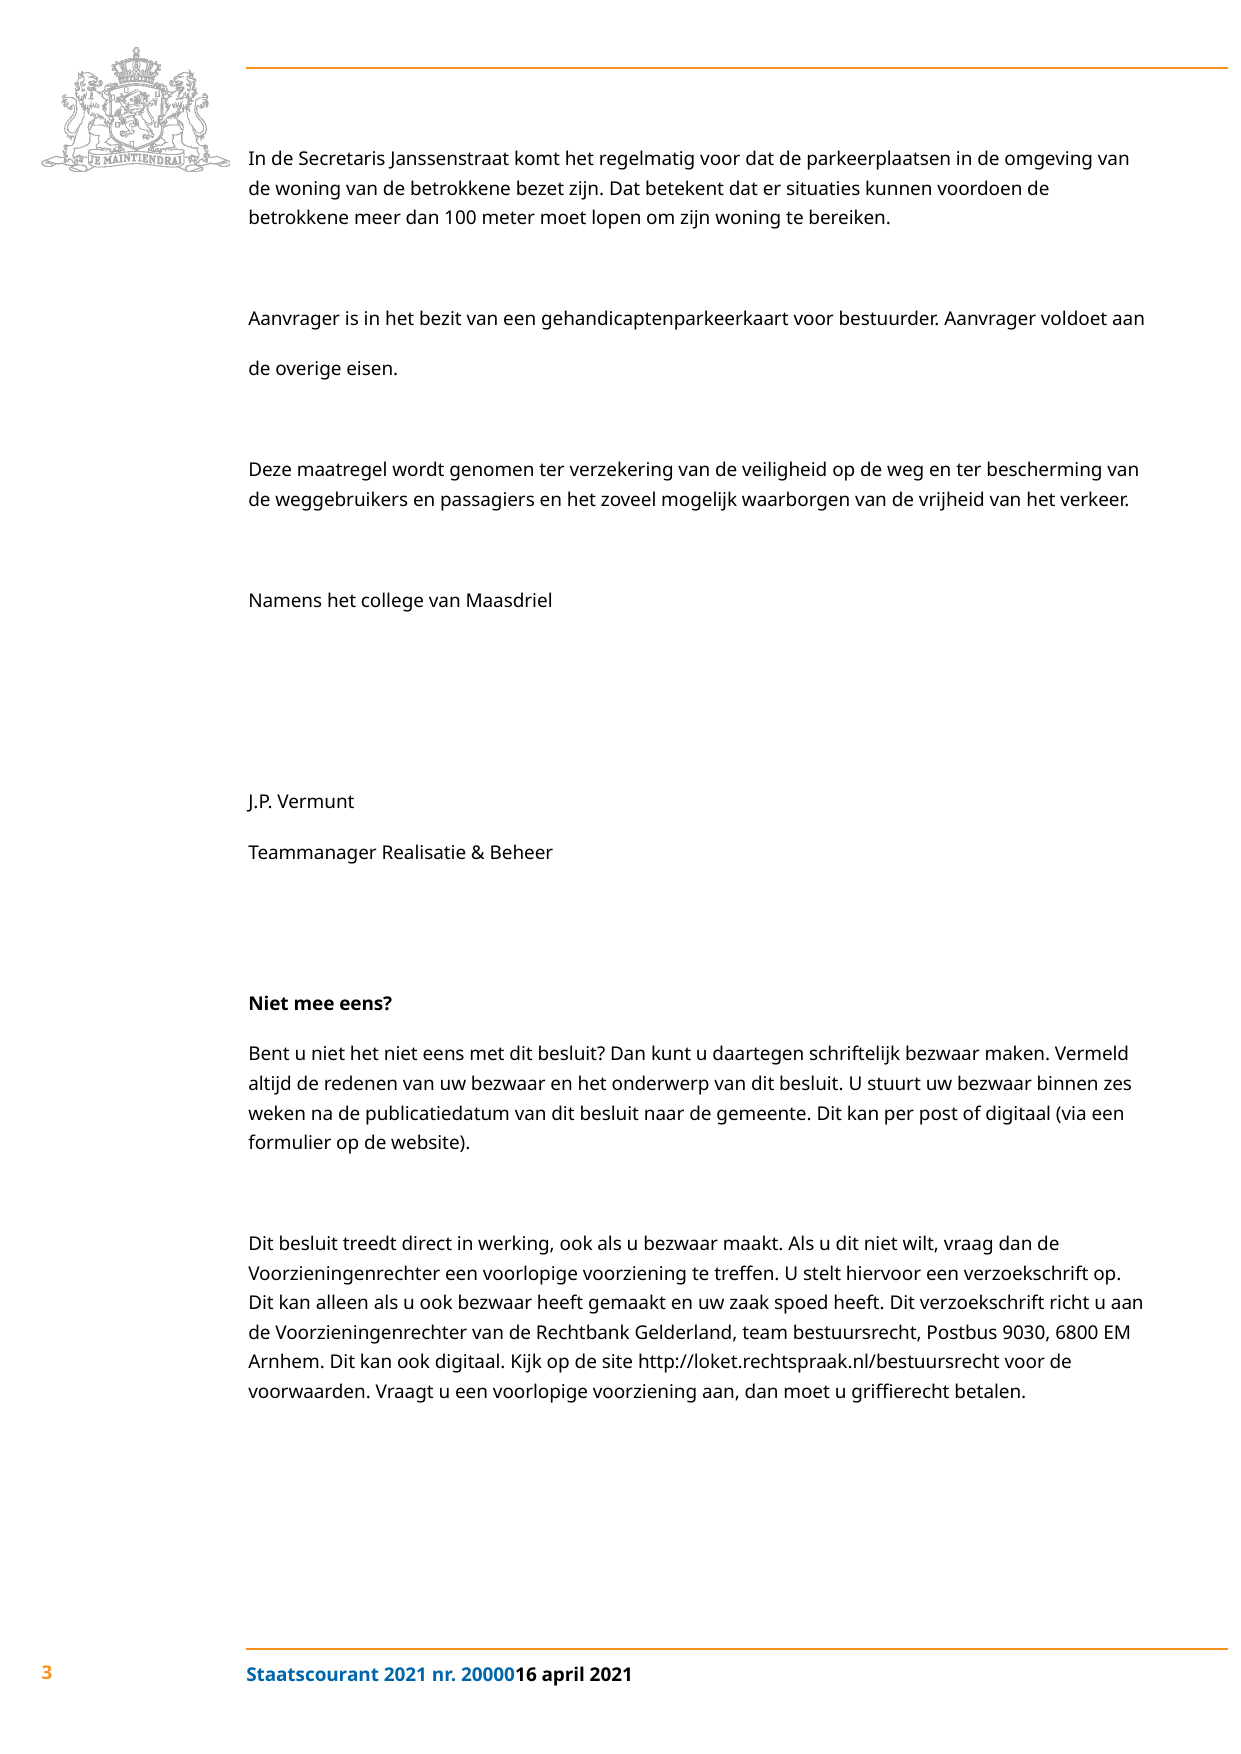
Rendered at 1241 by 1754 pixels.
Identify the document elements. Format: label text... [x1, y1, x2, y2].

text Namens het college van Maasdriel [248, 587, 1152, 613]
text In de Secretaris Janssenstraat komt het regelmatig voor dat de parkeerplaatsen in de omgeving van de woning van de betrokkene bezet zijn. Dat betekent dat er situaties kunnen voordoen de betrokkene meer dan 100 meter moet lopen om zijn woning te bereiken. [248, 145, 1152, 230]
text de overige eisen. [248, 356, 1152, 381]
text Teammanager Realisatie & Beheer [248, 839, 1152, 865]
text Niet mee eens? [248, 990, 1152, 1016]
text Bent u niet het niet eens met dit besluit? Dan kunt u daartegen schriftelijk bezwaar maken. Vermeld altijd de redenen van uw bezwaar en het onderwerp van dit besluit. U stuurt uw bezwaar binnen zes weken na de publicatiedatum van dit besluit naar de gemeente. Dit kan per post of digitaal (via een formulier op de website). [248, 1041, 1152, 1155]
text Aanvrager is in het bezit van een gehandicaptenparkeerkaart voor bestuurder. Aanvrager voldoet aan [248, 305, 1152, 331]
text J.P. Vermunt [248, 788, 1152, 814]
picture [41, 47, 231, 172]
text Dit besluit treedt direct in werking, ook als u bezwaar maakt. Als u dit niet wilt, vraag dan de Voorzieningenrechter een voorlopige voorziening te treffen. U stelt hiervoor een verzoekschrift op. Dit kan alleen als u ook bezwaar heeft gemaakt en uw zaak spoed heeft. Dit verzoekschrift richt u aan de Voorzieningenrechter van de Rechtbank Gelderland, team bestuursrecht, Postbus 9030, 6800 EM Arnhem. Dit kan ook digitaal. Kijk op de site http://loket.rechtspraak.nl/bestuursrecht voor de voorwaarden. Vraagt u een voorlopige voorziening aan, dan moet u griffierecht betalen. [248, 1230, 1152, 1404]
text Deze maatregel wordt genomen ter verzekering van de veiligheid op de weg en ter bescherming van de weggebruikers en passagiers en het zoveel mogelijk waarborgen van de vrijheid van het verkeer. [248, 456, 1152, 512]
